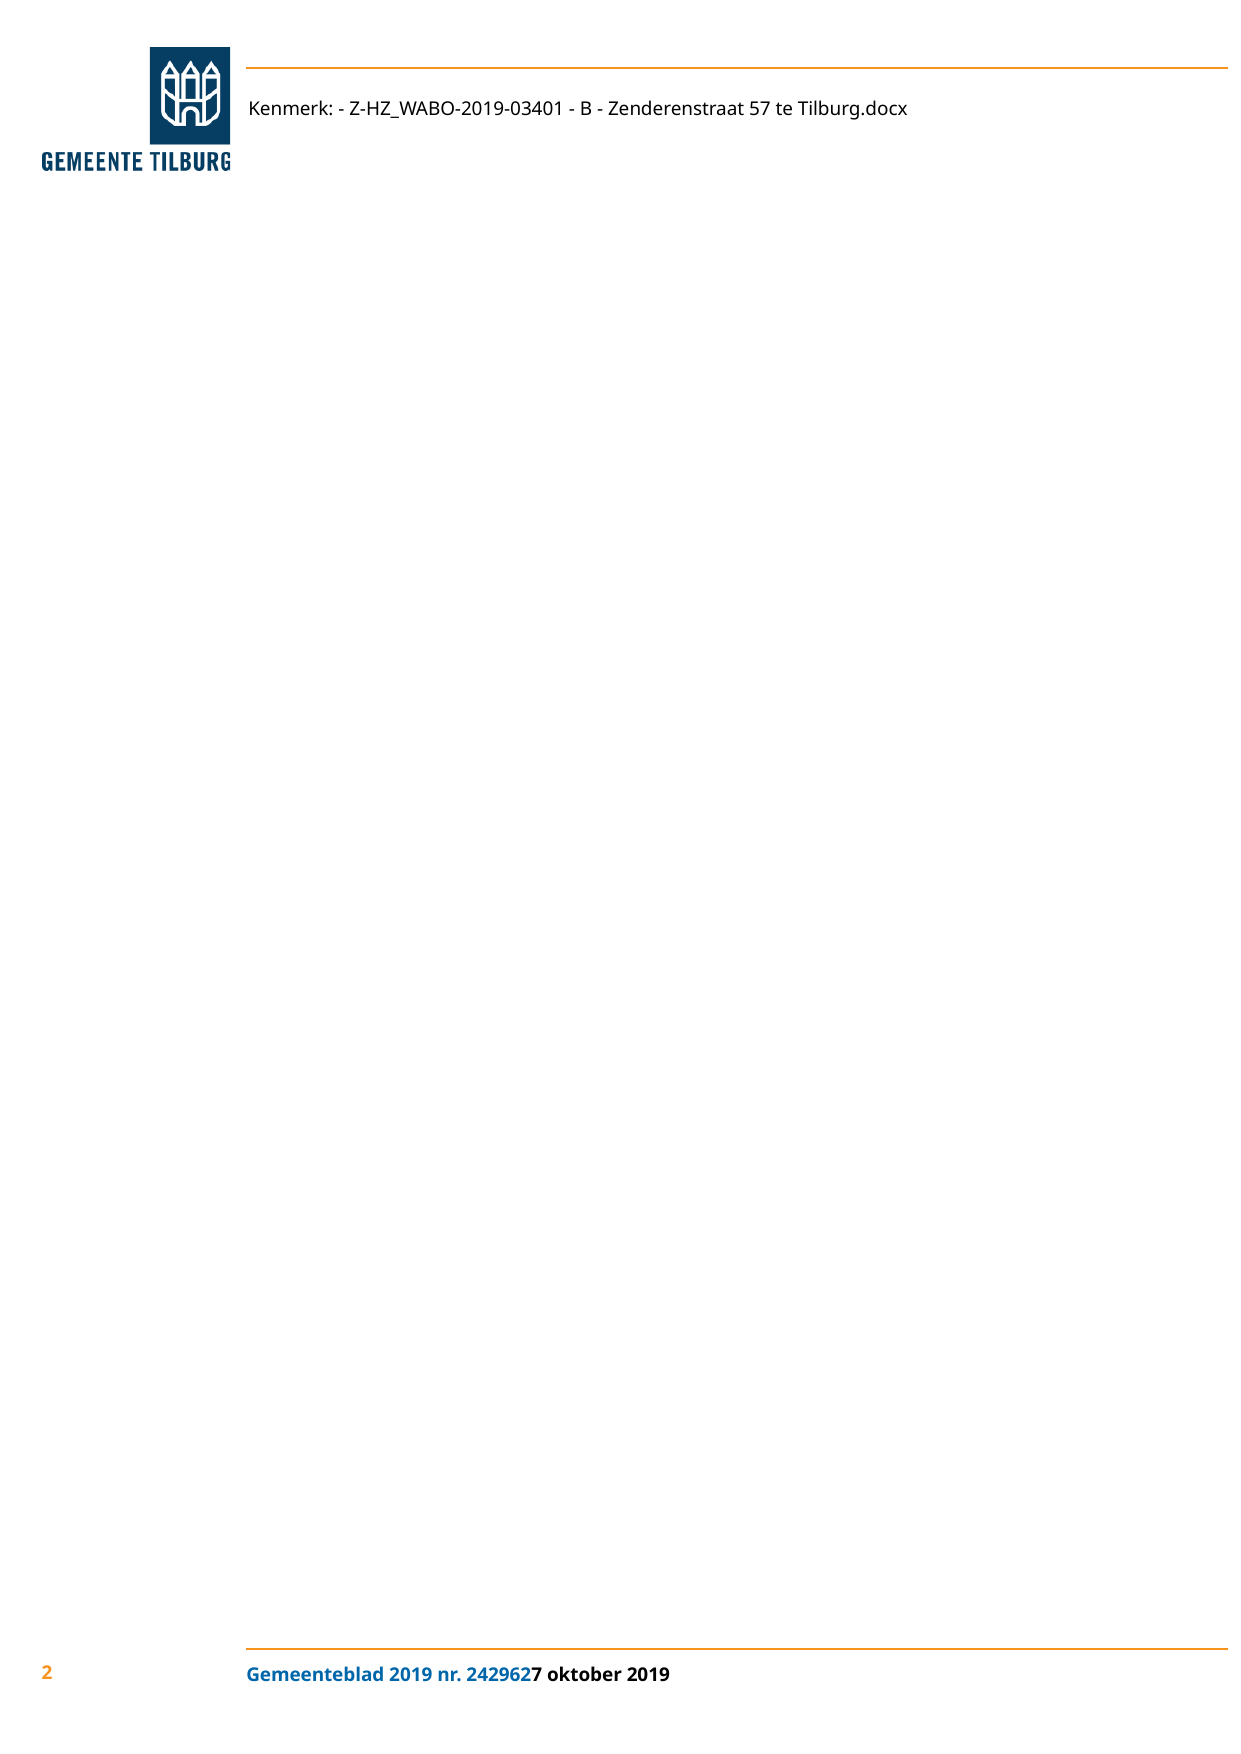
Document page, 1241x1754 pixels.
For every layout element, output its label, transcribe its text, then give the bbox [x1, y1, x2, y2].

picture [41, 47, 231, 172]
text Kenmerk: - Z-HZ_WABO-2019-03401 - B - Zenderenstraat 57 te Tilburg.docx [248, 95, 1152, 121]
